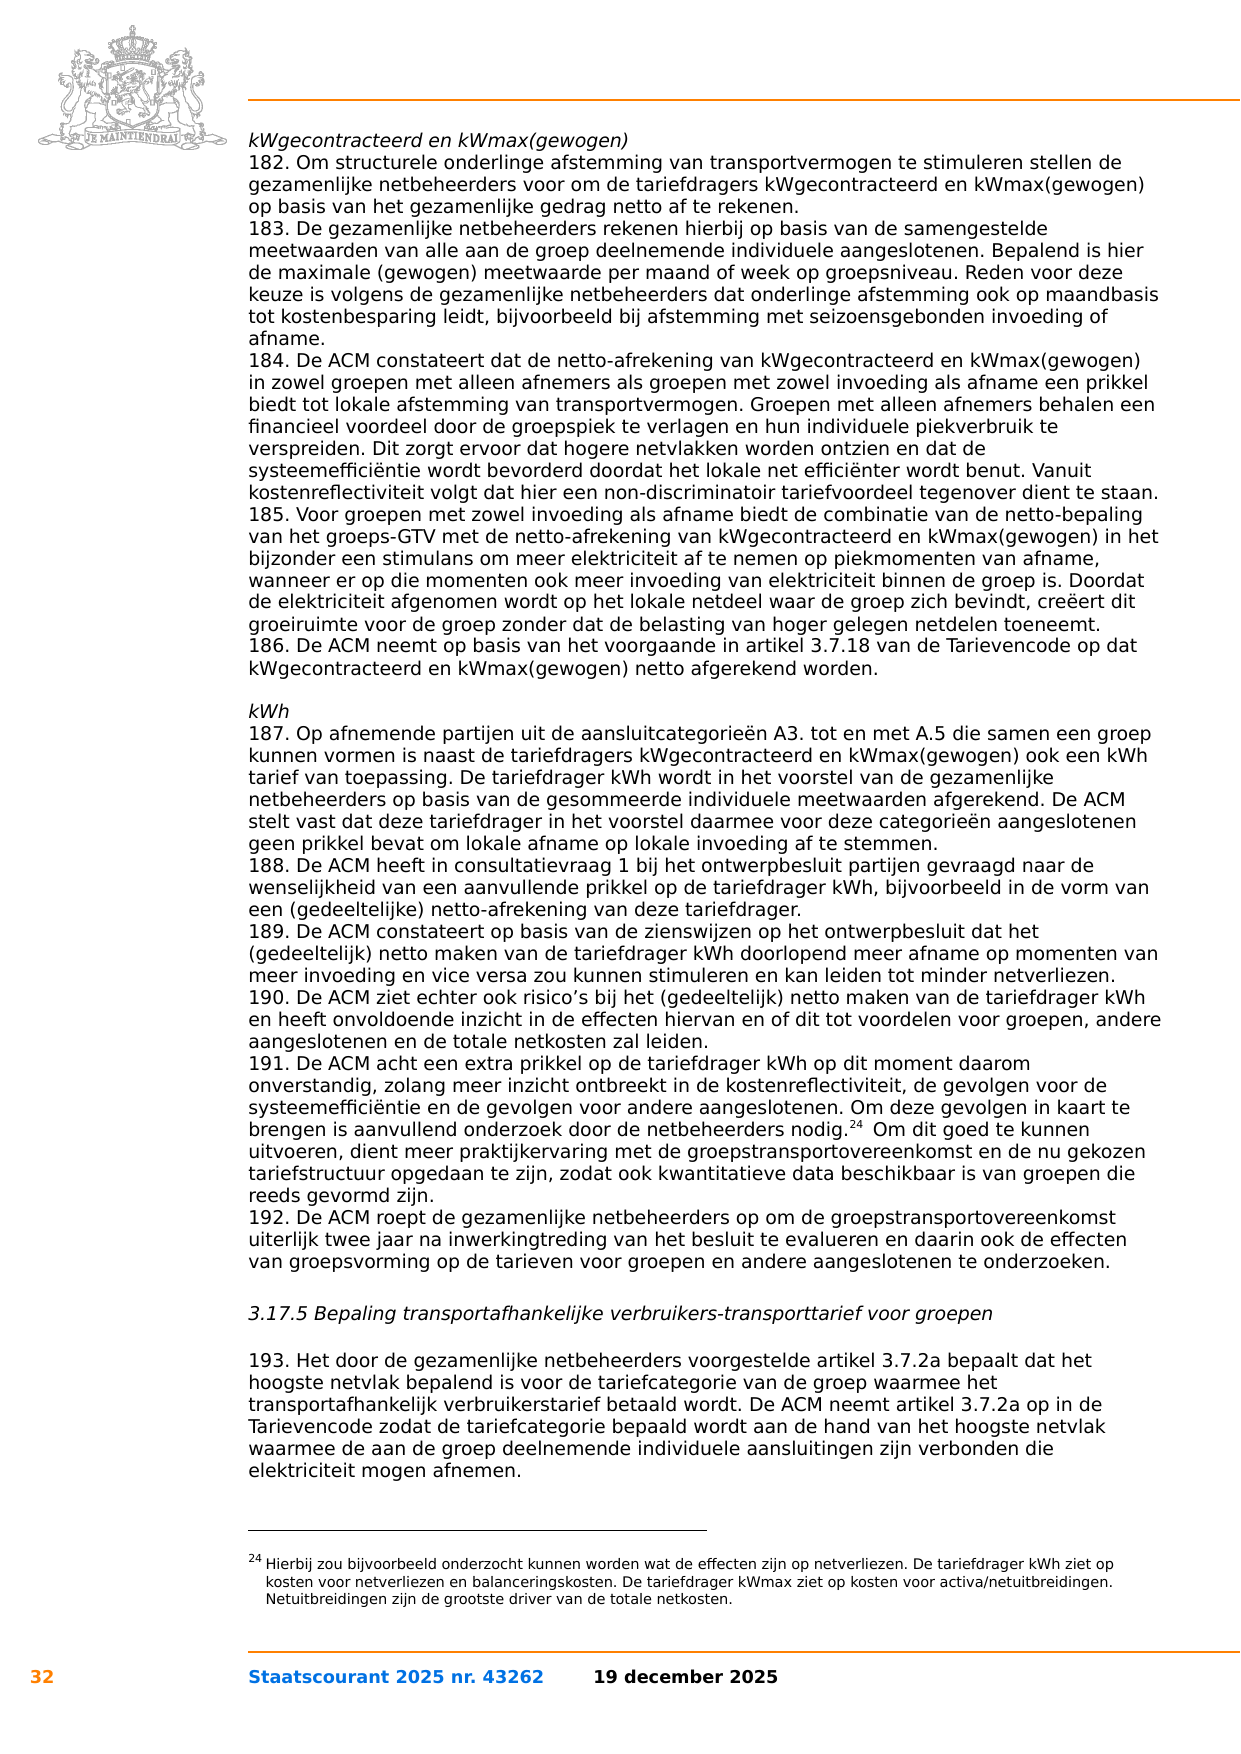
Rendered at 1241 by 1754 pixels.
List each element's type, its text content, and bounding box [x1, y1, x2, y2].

text 182. Om structurele onderlinge afstemming van transportvermogen te stimuleren stellen de gezamenlijke netbeheerders voor om de tariefdragers kWgecontracteerd en kWmax(gewogen) op basis van het gezamenlijke gedrag netto af te rekenen. [248, 152, 1163, 218]
subtitle kWh [248, 701, 1163, 723]
text 191. De ACM acht een extra prikkel op de tariefdrager kWh op dit moment daarom onverstandig, zolang meer inzicht ontbreekt in de kostenreflectiviteit, de gevolgen voor de systeemefficiëntie en de gevolgen voor andere aangeslotenen. Om deze gevolgen in kaart te brengen is aanvullend onderzoek door de netbeheerders nodig. Om dit goed te kunnen uitvoeren, dient meer praktijkervaring met de groepstransportovereenkomst en de nu gekozen tariefstructuur opgedaan te zijn, zodat ook kwantitatieve data beschikbaar is van groepen die reeds gevormd zijn. [248, 1053, 1163, 1207]
subtitle kWgecontracteerd en kWmax(gewogen) [248, 130, 1163, 152]
text 190. De ACM ziet echter ook risico’s bij het (gedeeltelijk) netto maken van de tariefdrager kWh en heeft onvoldoende inzicht in de effecten hiervan en of dit tot voordelen voor groepen, andere aangeslotenen en de totale netkosten zal leiden. [248, 987, 1163, 1053]
subtitle 3.17.5 Bepaling transportafhankelijke verbruikers-transporttarief voor groepen [248, 1303, 1163, 1325]
picture [38, 25, 227, 150]
text 193. Het door de gezamenlijke netbeheerders voorgestelde artikel 3.7.2a bepaalt dat het hoogste netvlak bepalend is voor de tariefcategorie van de groep waarmee het transportafhankelijk verbruikerstarief betaald wordt. De ACM neemt artikel 3.7.2a op in de Tarievencode zodat de tariefcategorie bepaald wordt aan de hand van het hoogste netvlak waarmee de aan de groep deelnemende individuele aansluitingen zijn verbonden die elektriciteit mogen afnemen. [248, 1350, 1163, 1482]
text 189. De ACM constateert op basis van de zienswijzen op het ontwerpbesluit dat het (gedeeltelijk) netto maken van de tariefdrager kWh doorlopend meer afname op momenten van meer invoeding en vice versa zou kunnen stimuleren en kan leiden tot minder netverliezen. [248, 921, 1163, 987]
text 184. De ACM constateert dat de netto-afrekening van kWgecontracteerd en kWmax(gewogen) in zowel groepen met alleen afnemers als groepen met zowel invoeding als afname een prikkel biedt tot lokale afstemming van transportvermogen. Groepen met alleen afnemers behalen een financieel voordeel door de groepspiek te verlagen en hun individuele piekverbruik te verspreiden. Dit zorgt ervoor dat hogere netvlakken worden ontzien en dat de systeemefficiëntie wordt bevorderd doordat het lokale net efficiënter wordt benut. Vanuit kostenreflectiviteit volgt dat hier een non-discriminatoir tariefvoordeel tegenover dient te staan. [248, 350, 1163, 503]
text 188. De ACM heeft in consultatievraag 1 bij het ontwerpbesluit partijen gevraagd naar de wenselijkheid van een aanvullende prikkel op de tariefdrager kWh, bijvoorbeeld in de vorm van een (gedeeltelijke) netto-afrekening van deze tariefdrager. [248, 855, 1163, 921]
text 192. De ACM roept de gezamenlijke netbeheerders op om de groepstransportovereenkomst uiterlijk twee jaar na inwerkingtreding van het besluit te evalueren en daarin ook de effecten van groepsvorming op de tarieven voor groepen en andere aangeslotenen te onderzoeken. [248, 1207, 1163, 1273]
text 185. Voor groepen met zowel invoeding als afname biedt de combinatie van de netto-bepaling van het groeps-GTV met de netto-afrekening van kWgecontracteerd en kWmax(gewogen) in het bijzonder een stimulans om meer elektriciteit af te nemen op piekmomenten van afname, wanneer er op die momenten ook meer invoeding van elektriciteit binnen de groep is. Doordat de elektriciteit afgenomen wordt op het lokale netdeel waar de groep zich bevindt, creëert dit groeiruimte voor de groep zonder dat de belasting van hoger gelegen netdelen toeneemt. [248, 503, 1163, 635]
text Hierbij zou bijvoorbeeld onderzocht kunnen worden wat de effecten zijn op netverliezen. De tariefdrager kWh ziet op kosten voor netverliezen en balanceringskosten. De tariefdrager kWmax ziet op kosten voor activa/netuitbreidingen. Netuitbreidingen zijn de grootste driver van de totale netkosten. [248, 1552, 1163, 1608]
text 183. De gezamenlijke netbeheerders rekenen hierbij op basis van de samengestelde meetwaarden van alle aan de groep deelnemende individuele aangeslotenen. Bepalend is hier de maximale (gewogen) meetwaarde per maand of week op groepsniveau. Reden voor deze keuze is volgens de gezamenlijke netbeheerders dat onderlinge afstemming ook op maandbasis tot kostenbesparing leidt, bijvoorbeeld bij afstemming met seizoensgebonden invoeding of afname. [248, 218, 1163, 350]
text 186. De ACM neemt op basis van het voorgaande in artikel 3.7.18 van de Tarievencode op dat kWgecontracteerd en kWmax(gewogen) netto afgerekend worden. [248, 635, 1163, 679]
text 187. Op afnemende partijen uit de aansluitcategorieën A3. tot en met A.5 die samen een groep kunnen vormen is naast de tariefdragers kWgecontracteerd en kWmax(gewogen) ook een kWh tarief van toepassing. De tariefdrager kWh wordt in het voorstel van de gezamenlijke netbeheerders op basis van de gesommeerde individuele meetwaarden afgerekend. De ACM stelt vast dat deze tariefdrager in het voorstel daarmee voor deze categorieën aangeslotenen geen prikkel bevat om lokale afname op lokale invoeding af te stemmen. [248, 723, 1163, 855]
